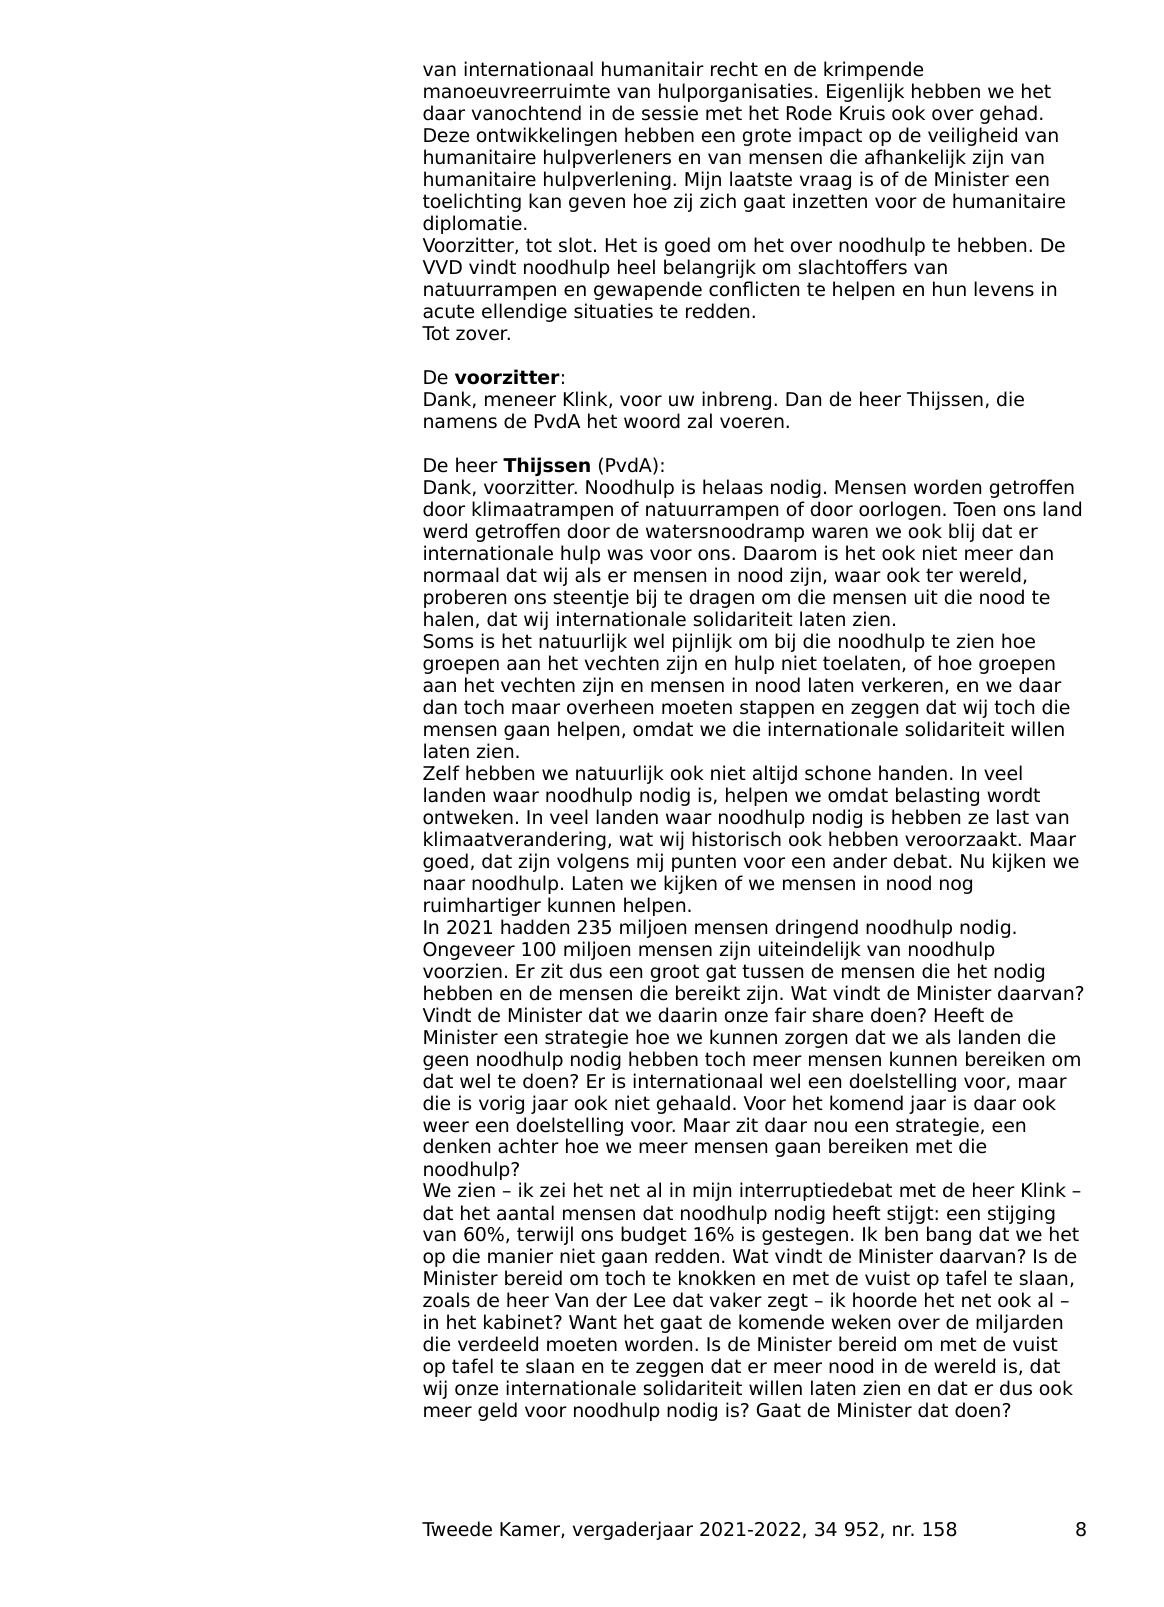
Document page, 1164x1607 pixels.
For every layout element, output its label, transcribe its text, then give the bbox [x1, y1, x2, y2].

text Voorzitter, tot slot. Het is goed om het over noodhulp te hebben. De VVD vindt noodhulp heel belangrijk om slachtoffers van natuurrampen en gewapende conflicten te helpen en hun levens in acute ellendige situaties te redden. [422, 235, 1087, 323]
text Deze ontwikkelingen hebben een grote impact op de veiligheid van humanitaire hulpverleners en van mensen die afhankelijk zijn van humanitaire hulpverlening. Mijn laatste vraag is of de Minister een toelichting kan geven hoe zij zich gaat inzetten voor de humanitaire diplomatie. [422, 125, 1087, 235]
text Dank, voorzitter. Noodhulp is helaas nodig. Mensen worden getroffen door klimaatrampen of natuurrampen of door oorlogen. Toen ons land werd getroffen door de watersnoodramp waren we ook blij dat er internationale hulp was voor ons. Daarom is het ook niet meer dan normaal dat wij als er mensen in nood zijn, waar ook ter wereld, proberen ons steentje bij te dragen om die mensen uit die nood te halen, dat wij internationale solidariteit laten zien. [422, 477, 1087, 631]
text Soms is het natuurlijk wel pijnlijk om bij die noodhulp te zien hoe groepen aan het vechten zijn en hulp niet toelaten, of hoe groepen aan het vechten zijn en mensen in nood laten verkeren, en we daar dan toch maar overheen moeten stappen en zeggen dat wij toch die mensen gaan helpen, omdat we die internationale solidariteit willen laten zien. [422, 631, 1087, 763]
text We zien – ik zei het net al in mijn interruptiedebat met de heer Klink – dat het aantal mensen dat noodhulp nodig heeft stijgt: een stijging van 60%, terwijl ons budget 16% is gestegen. Ik ben bang dat we het op die manier niet gaan redden. Wat vindt de Minister daarvan? Is de Minister bereid om toch te knokken en met de vuist op tafel te slaan, zoals de heer Van der Lee dat vaker zegt – ik hoorde het net ook al – in het kabinet? Want het gaat de komende weken over de miljarden die verdeeld moeten worden. Is de Minister bereid om met de vuist op tafel te slaan en te zeggen dat er meer nood in de wereld is, dat wij onze internationale solidariteit willen laten zien en dat er dus ook meer geld voor noodhulp nodig is? Gaat de Minister dat doen? [422, 1180, 1087, 1422]
text In 2021 hadden 235 miljoen mensen dringend noodhulp nodig. Ongeveer 100 miljoen mensen zijn uiteindelijk van noodhulp voorzien. Er zit dus een groot gat tussen de mensen die het nodig hebben en de mensen die bereikt zijn. Wat vindt de Minister daarvan? Vindt de Minister dat we daarin onze fair share doen? Heeft de Minister een strategie hoe we kunnen zorgen dat we als landen die geen noodhulp nodig hebben toch meer mensen kunnen bereiken om dat wel te doen? Er is internationaal wel een doelstelling voor, maar die is vorig jaar ook niet gehaald. Voor het komend jaar is daar ook weer een doelstelling voor. Maar zit daar nou een strategie, een denken achter hoe we meer mensen gaan bereiken met die noodhulp? [422, 917, 1087, 1180]
text van internationaal humanitair recht en de krimpende manoeuvreerruimte van hulporganisaties. Eigenlijk hebben we het daar vanochtend in de sessie met het Rode Kruis ook over gehad. [422, 59, 1087, 125]
text Dank, meneer Klink, voor uw inbreng. Dan de heer Thijssen, die namens de PvdA het woord zal voeren. [422, 389, 1087, 433]
text De voorzitter: [422, 367, 1087, 389]
text De heer Thijssen (PvdA): [422, 455, 1087, 477]
text Tot zover. [422, 323, 1087, 345]
text Zelf hebben we natuurlijk ook niet altijd schone handen. In veel landen waar noodhulp nodig is, helpen we omdat belasting wordt ontweken. In veel landen waar noodhulp nodig is hebben ze last van klimaatverandering, wat wij historisch ook hebben veroorzaakt. Maar goed, dat zijn volgens mij punten voor een ander debat. Nu kijken we naar noodhulp. Laten we kijken of we mensen in nood nog ruimhartiger kunnen helpen. [422, 763, 1087, 917]
